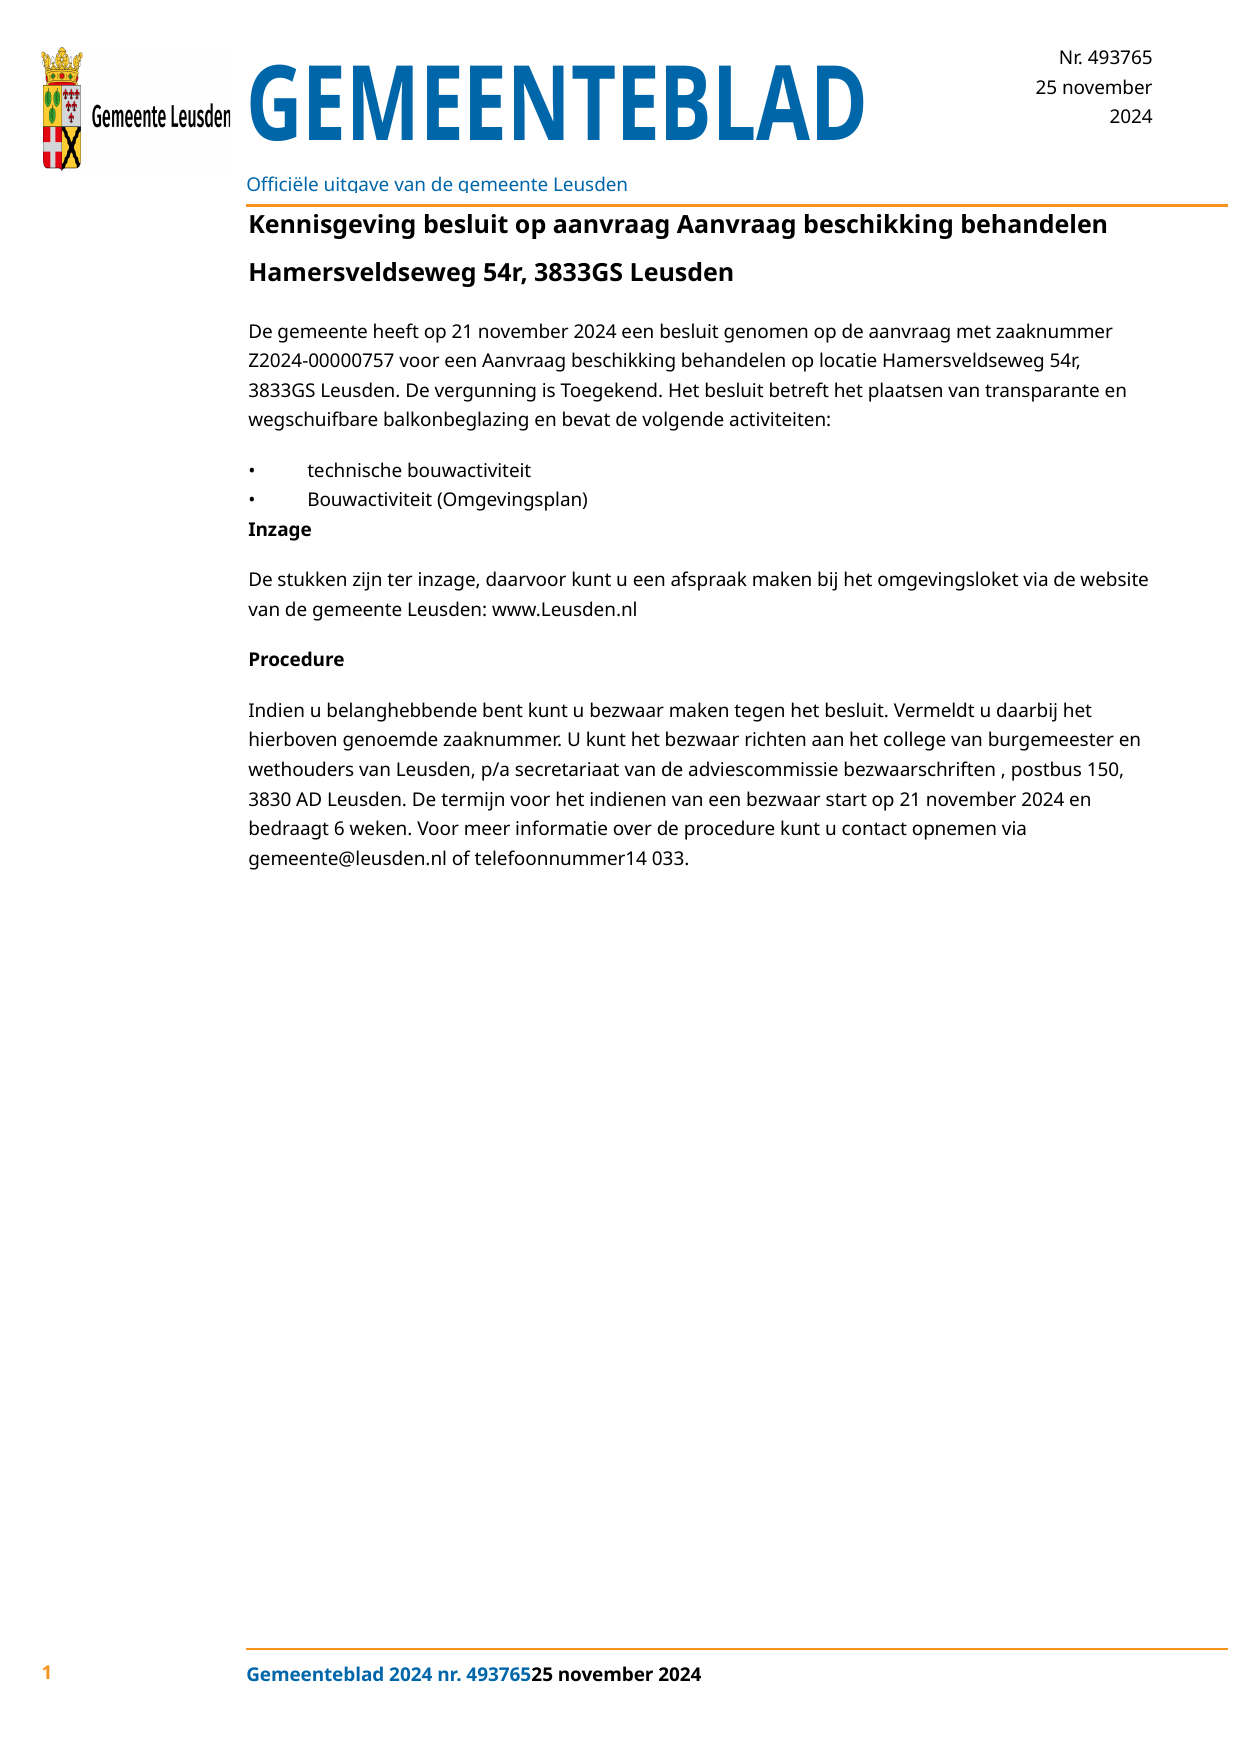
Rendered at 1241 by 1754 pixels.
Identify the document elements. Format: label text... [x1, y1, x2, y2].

text Inzage [248, 516, 1152, 542]
text Indien u belanghebbende bent kunt u bezwaar maken tegen het besluit. Vermeldt u daarbij het hierboven genoemde zaaknummer. U kunt het bezwaar richten aan het college van burgemeester en wethouders van Leusden, p/a secretariaat van de adviescommissie bezwaarschriften , postbus 150, 3830 AD Leusden. De termijn voor het indienen van een bezwaar start op 21 november 2024 en bedraagt 6 weken. Voor meer informatie over de procedure kunt u contact opnemen via gemeente@leusden.nl of telefoonnummer14 033. [248, 697, 1152, 871]
text Procedure [248, 647, 1152, 672]
list Bouwactiviteit (Omgevingsplan) [248, 487, 1152, 512]
text Kennisgeving besluit op aanvraag Aanvraag beschikking behandelen Hamersveldseweg 54r, 3833GS Leusden [248, 207, 1152, 288]
list technische bouwactiviteit [248, 457, 1152, 483]
text De stukken zijn ter inzage, daarvoor kunt u een afspraak maken bij het omgevingsloket via de website van de gemeente Leusden: www.Leusden.nl [248, 567, 1152, 622]
text De gemeente heeft op 21 november 2024 een besluit genomen op de aanvraag met zaaknummer Z2024-00000757 voor een Aanvraag beschikking behandelen op locatie Hamersveldseweg 54r, 3833GS Leusden. De vergunning is Toegekend. Het besluit betreft het plaatsen van transparante en wegschuifbare balkonbeglazing en bevat de volgende activiteiten: [248, 318, 1152, 432]
picture [41, 47, 231, 172]
